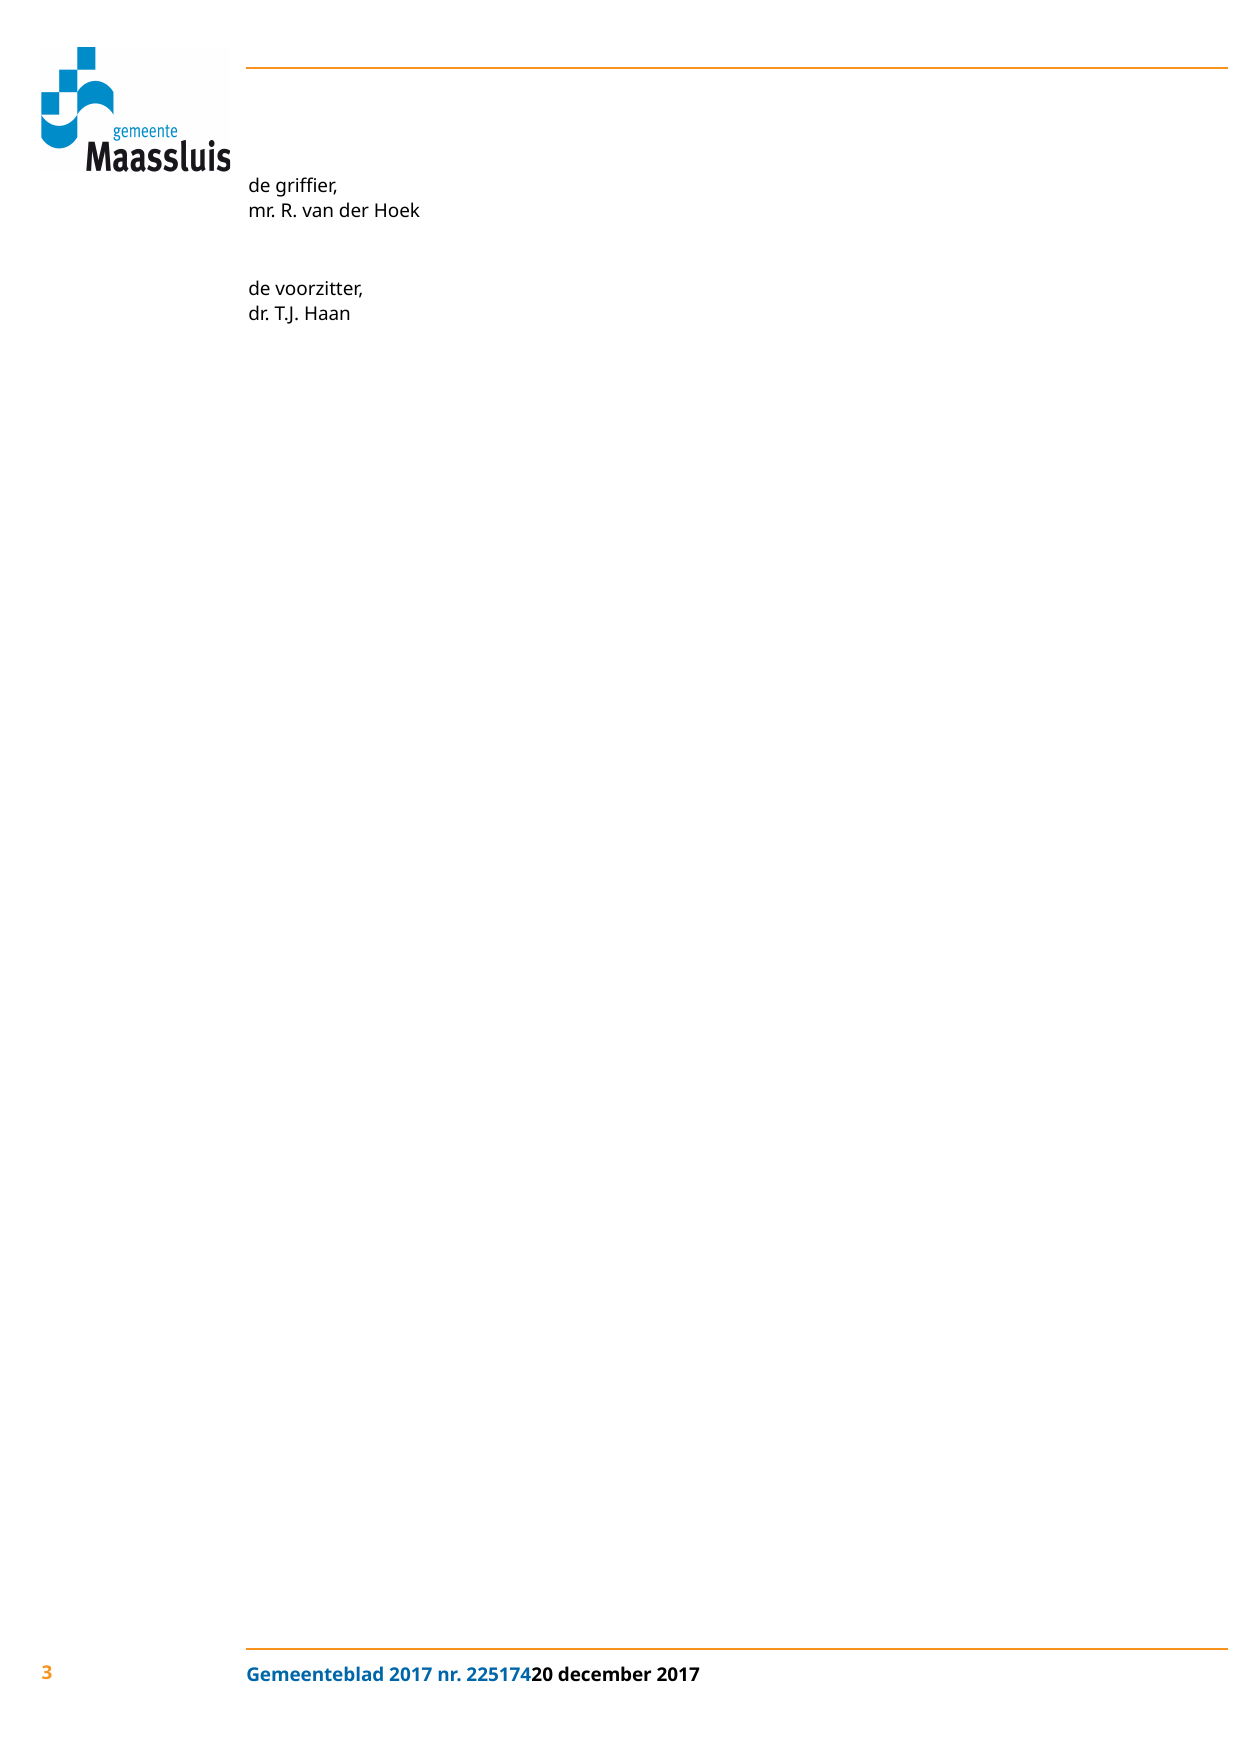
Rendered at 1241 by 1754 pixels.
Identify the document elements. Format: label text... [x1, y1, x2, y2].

picture [41, 47, 77, 92]
text mr. R. van der Hoek [248, 198, 1152, 223]
text de voorzitter, [248, 275, 1152, 301]
picture [41, 47, 231, 172]
text dr. T.J. Haan [248, 301, 1152, 326]
text de griffier, [248, 172, 1152, 198]
